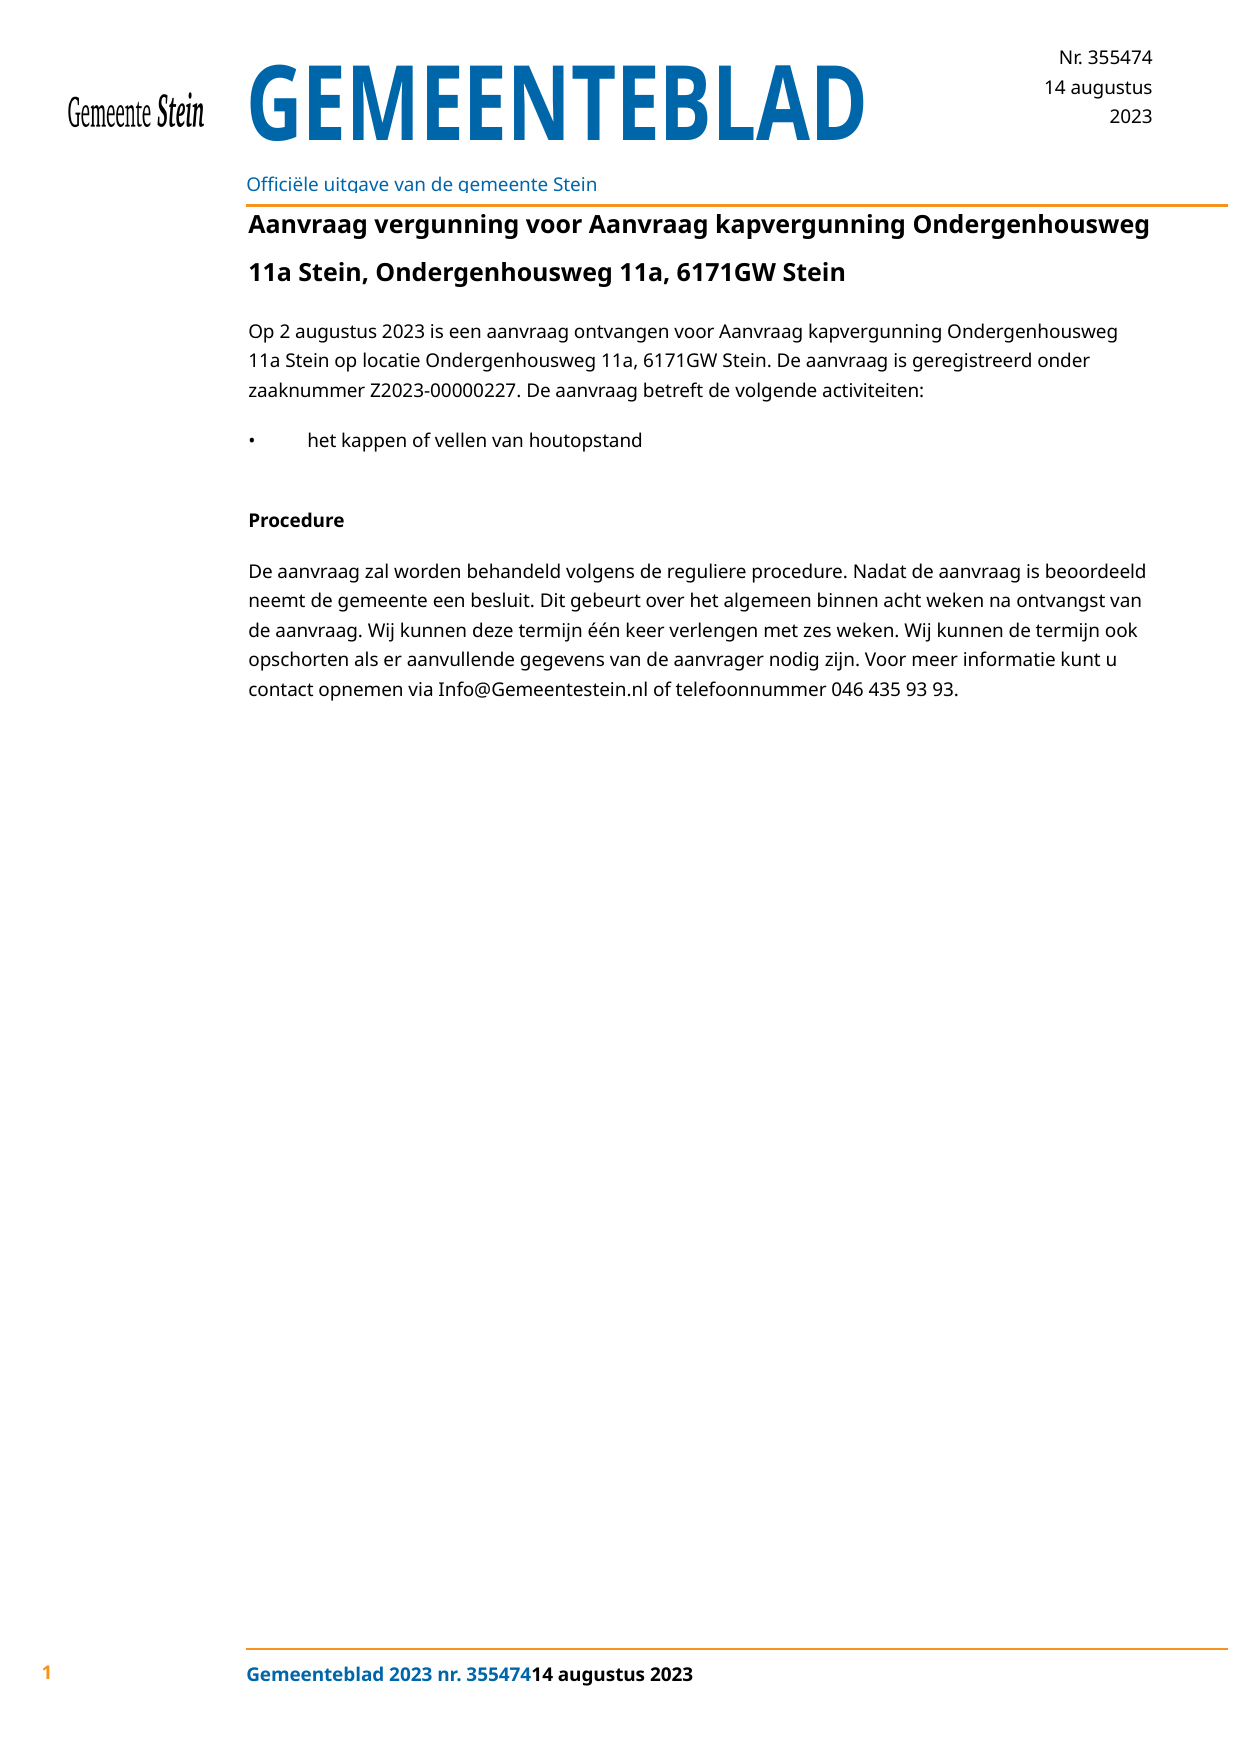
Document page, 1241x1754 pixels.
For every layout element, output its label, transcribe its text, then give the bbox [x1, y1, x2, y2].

text De aanvraag zal worden behandeld volgens de reguliere procedure. Nadat de aanvraag is beoordeeld neemt de gemeente een besluit. Dit gebeurt over het algemeen binnen acht weken na ontvangst van de aanvraag. Wij kunnen deze termijn één keer verlengen met zes weken. Wij kunnen de termijn ook opschorten als er aanvullende gegevens van de aanvrager nodig zijn. Voor meer informatie kunt u contact opnemen via Info@Gemeentestein.nl of telefoonnummer 046 435 93 93. [248, 558, 1152, 702]
text Op 2 augustus 2023 is een aanvraag ontvangen voor Aanvraag kapvergunning Ondergenhousweg 11a Stein op locatie Ondergenhousweg 11a, 6171GW Stein. De aanvraag is geregistreerd onder zaaknummer Z2023-00000227. De aanvraag betreft de volgende activiteiten: [248, 318, 1152, 403]
text Aanvraag vergunning voor Aanvraag kapvergunning Ondergenhousweg 11a Stein, Ondergenhousweg 11a, 6171GW Stein [248, 207, 1152, 288]
text Procedure [248, 507, 1152, 533]
list het kappen of vellen van houtopstand [248, 427, 1152, 453]
picture [41, 47, 231, 172]
